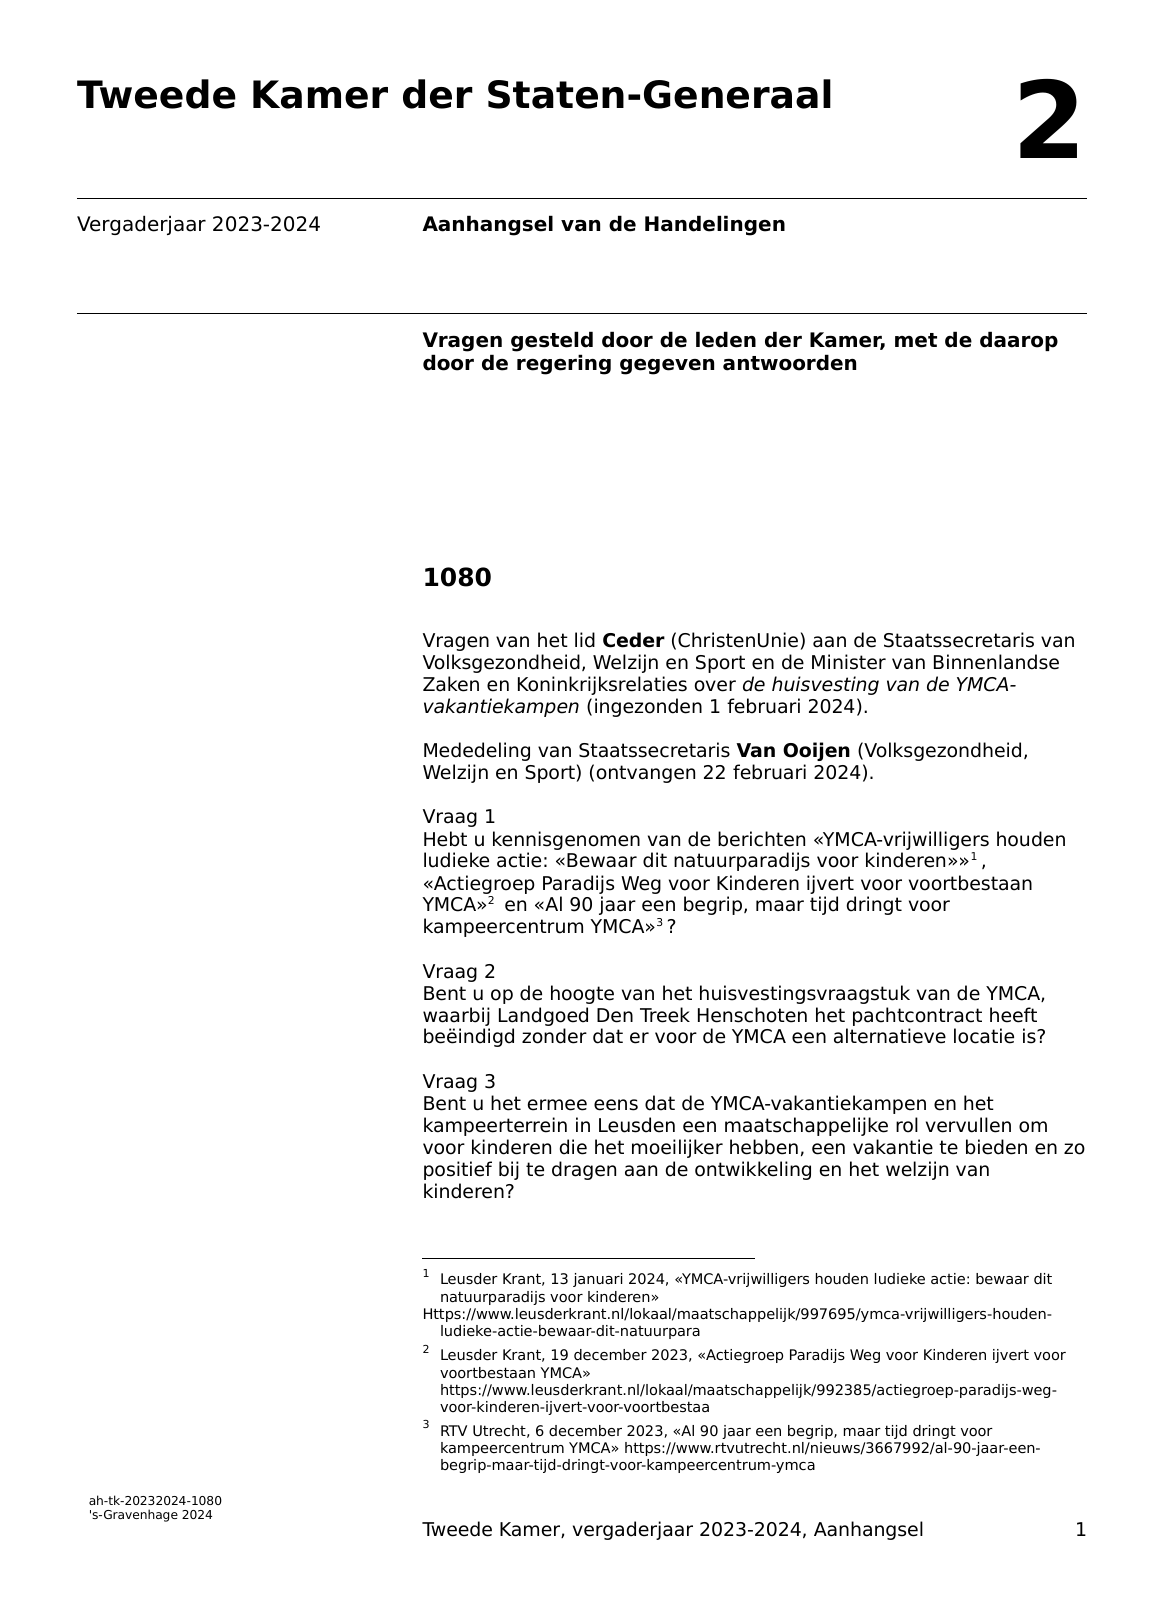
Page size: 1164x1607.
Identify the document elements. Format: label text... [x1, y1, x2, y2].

text Leusder Krant, 19 december 2023, «Actiegroep Paradijs Weg voor Kinderen ijvert voor voortbestaan YMCA» https://www.leusderkrant.nl/lokaal/maatschappelijk/992385/actiegroep-paradijs-weg-voor-kinderen-ijvert-voor-voortbestaa [422, 1343, 1087, 1416]
text Https://www.leusderkrant.nl/lokaal/maatschappelijk/997695/ymca-vrijwilligers-houden-ludieke-actie-bewaar-dit-natuurpara [422, 1306, 1087, 1340]
text Vraag 3 [422, 1071, 1087, 1093]
text Vraag 2 [422, 961, 1087, 982]
text Mededeling van Staatssecretaris Van Ooijen (Volksgezondheid, Welzijn en Sport) (ontvangen 22 februari 2024). [422, 740, 1087, 784]
text Vragen van het lid Ceder (ChristenUnie) aan de Staatssecretaris van Volksgezondheid, Welzijn en Sport en de Minister van Binnenlandse Zaken en Koninkrijksrelaties over de huisvesting van de YMCA-vakantiekampen (ingezonden 1 februari 2024). [422, 630, 1087, 718]
table_header Tweede Kamer der Staten-Generaal [77, 59, 886, 198]
text Bent u het ermee eens dat de YMCA-vakantiekampen en het kampeerterrein in Leusden een maatschappelijke rol vervullen om voor kinderen die het moeilijker hebben, een vakantie te bieden en zo positief bij te dragen aan de ontwikkeling en het welzijn van kinderen? [422, 1093, 1087, 1202]
text Hebt u kennisgenomen van de berichten «YMCA-vrijwilligers houden ludieke actie: «Bewaar dit natuurparadijs voor kinderen»», «Actiegroep Paradijs Weg voor Kinderen ijvert voor voortbestaan YMCA» en «Al 90 jaar een begrip, maar tijd dringt voor kampeercentrum YMCA»? [422, 828, 1087, 938]
text Leusder Krant, 13 januari 2024, «YMCA-vrijwilligers houden ludieke actie: bewaar dit natuurparadijs voor kinderen» [422, 1267, 1087, 1306]
table_cell Vragen gesteld door de leden der Kamer, met de daarop door de regering gegeven antwoorden [422, 314, 1087, 375]
text ah-tk-20232024-1080 [88, 1494, 323, 1508]
table_cell Vergaderjaar 2023-2024 [77, 199, 422, 313]
text RTV Utrecht, 6 december 2023, «Al 90 jaar een begrip, maar tijd dringt voor kampeercentrum YMCA» https://www.rtvutrecht.nl/nieuws/3667992/al-90-jaar-een-begrip-maar-tijd-dringt-voor-kampeercentrum-ymca [422, 1418, 1087, 1474]
text 's-Gravenhage 2024 [88, 1508, 323, 1522]
table_header 2 [886, 59, 1087, 198]
text 1080 [422, 563, 1087, 592]
text Bent u op de hoogte van het huisvestingsvraagstuk van de YMCA, waarbij Landgoed Den Treek Henschoten het pachtcontract heeft beëindigd zonder dat er voor de YMCA een alternatieve locatie is? [422, 982, 1087, 1048]
table_cell [77, 314, 422, 375]
table_cell Aanhangsel van de Handelingen [422, 199, 1087, 313]
text Vraag 1 [422, 806, 1087, 828]
